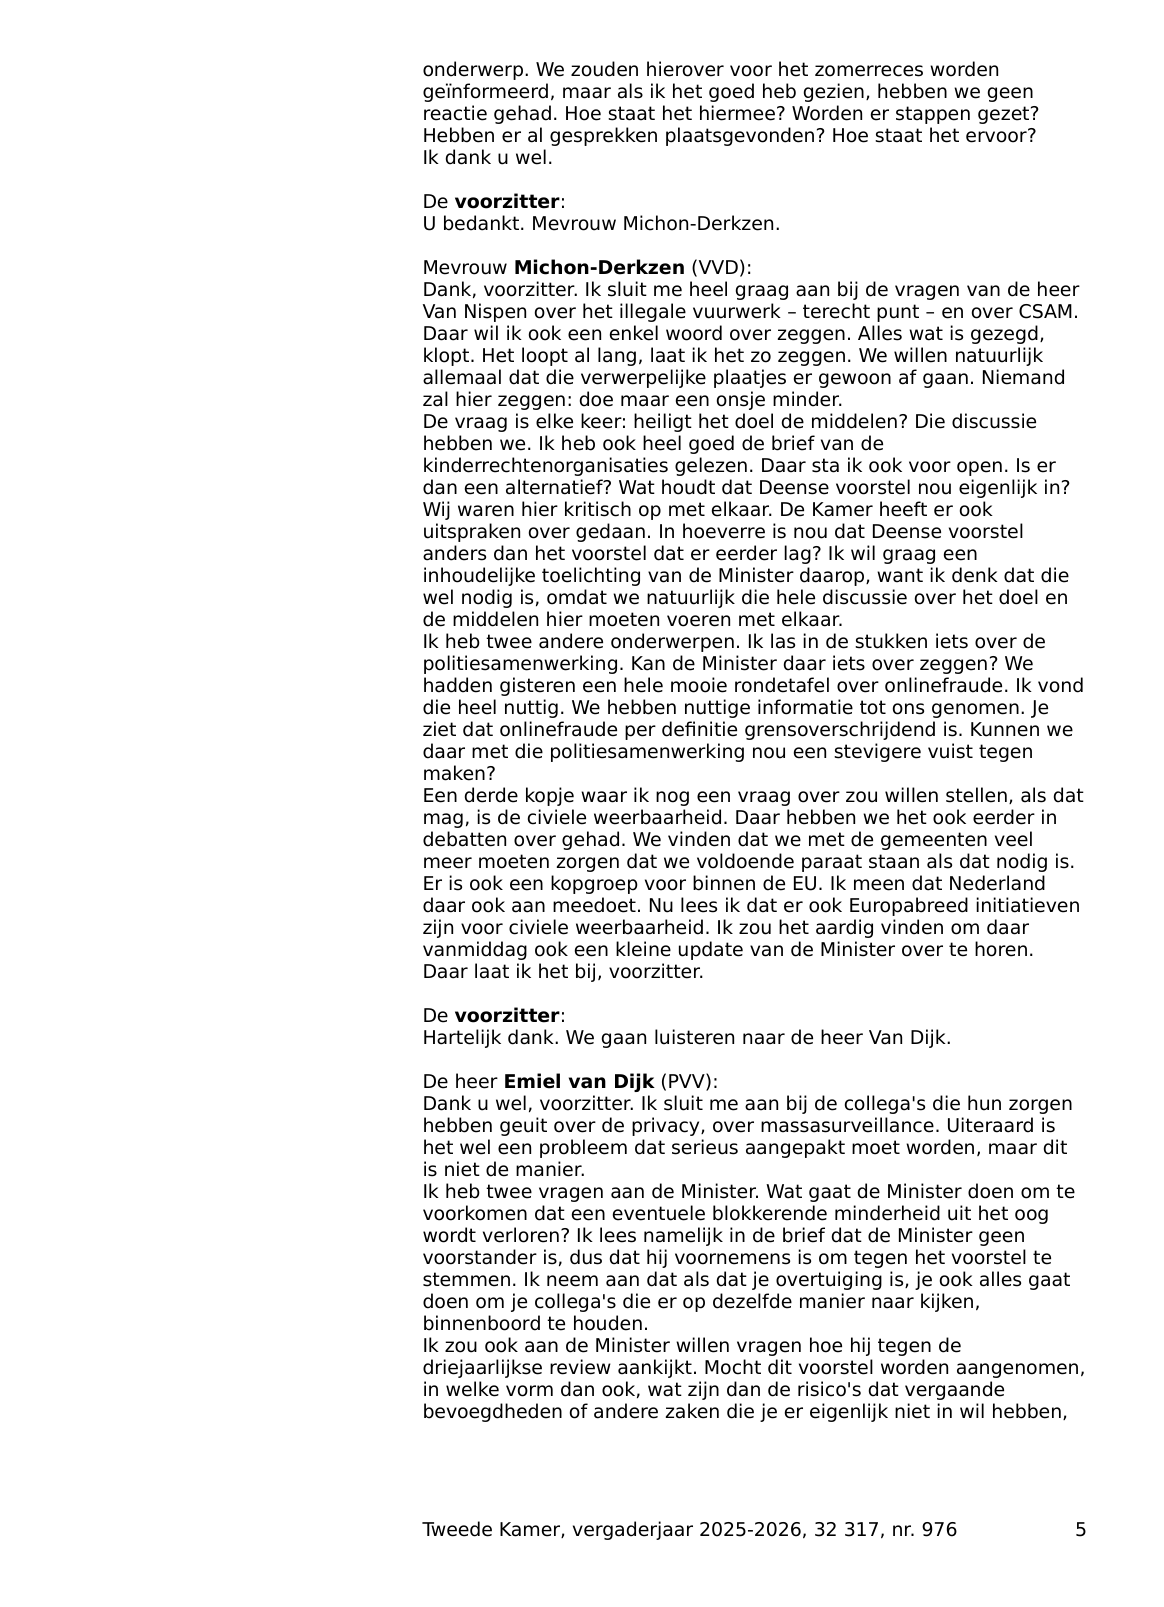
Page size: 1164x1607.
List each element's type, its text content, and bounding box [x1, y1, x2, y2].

text De voorzitter: [422, 1005, 1087, 1027]
text onderwerp. We zouden hierover voor het zomerreces worden geïnformeerd, maar als ik het goed heb gezien, hebben we geen reactie gehad. Hoe staat het hiermee? Worden er stappen gezet? Hebben er al gesprekken plaatsgevonden? Hoe staat het ervoor? [422, 59, 1087, 147]
text De vraag is elke keer: heiligt het doel de middelen? Die discussie hebben we. Ik heb ook heel goed de brief van de kinderrechtenorganisaties gelezen. Daar sta ik ook voor open. Is er dan een alternatief? Wat houdt dat Deense voorstel nou eigenlijk in? Wij waren hier kritisch op met elkaar. De Kamer heeft er ook uitspraken over gedaan. In hoeverre is nou dat Deense voorstel anders dan het voorstel dat er eerder lag? Ik wil graag een inhoudelijke toelichting van de Minister daarop, want ik denk dat die wel nodig is, omdat we natuurlijk die hele discussie over het doel en de middelen hier moeten voeren met elkaar. [422, 411, 1087, 631]
text Mevrouw Michon-Derkzen (VVD): [422, 257, 1087, 279]
text Ik heb twee vragen aan de Minister. Wat gaat de Minister doen om te voorkomen dat een eventuele blokkerende minderheid uit het oog wordt verloren? Ik lees namelijk in de brief dat de Minister geen voorstander is, dus dat hij voornemens is om tegen het voorstel te stemmen. Ik neem aan dat als dat je overtuiging is, je ook alles gaat doen om je collega's die er op dezelfde manier naar kijken, binnenboord te houden. [422, 1181, 1087, 1335]
text U bedankt. Mevrouw Michon-Derkzen. [422, 213, 1087, 235]
text Een derde kopje waar ik nog een vraag over zou willen stellen, als dat mag, is de civiele weerbaarheid. Daar hebben we het ook eerder in debatten over gehad. We vinden dat we met de gemeenten veel meer moeten zorgen dat we voldoende paraat staan als dat nodig is. Er is ook een kopgroep voor binnen de EU. Ik meen dat Nederland daar ook aan meedoet. Nu lees ik dat er ook Europabreed initiatieven zijn voor civiele weerbaarheid. Ik zou het aardig vinden om daar vanmiddag ook een kleine update van de Minister over te horen. [422, 785, 1087, 961]
text De voorzitter: [422, 191, 1087, 213]
text Ik heb twee andere onderwerpen. Ik las in de stukken iets over de politiesamenwerking. Kan de Minister daar iets over zeggen? We hadden gisteren een hele mooie rondetafel over onlinefraude. Ik vond die heel nuttig. We hebben nuttige informatie tot ons genomen. Je ziet dat onlinefraude per definitie grensoverschrijdend is. Kunnen we daar met die politiesamenwerking nou een stevigere vuist tegen maken? [422, 631, 1087, 785]
text Ik dank u wel. [422, 147, 1087, 169]
text Dank, voorzitter. Ik sluit me heel graag aan bij de vragen van de heer Van Nispen over het illegale vuurwerk – terecht punt – en over CSAM. Daar wil ik ook een enkel woord over zeggen. Alles wat is gezegd, klopt. Het loopt al lang, laat ik het zo zeggen. We willen natuurlijk allemaal dat die verwerpelijke plaatjes er gewoon af gaan. Niemand zal hier zeggen: doe maar een onsje minder. [422, 279, 1087, 411]
text Hartelijk dank. We gaan luisteren naar de heer Van Dijk. [422, 1027, 1087, 1049]
text Daar laat ik het bij, voorzitter. [422, 961, 1087, 983]
text De heer Emiel van Dijk (PVV): [422, 1071, 1087, 1093]
text Dank u wel, voorzitter. Ik sluit me aan bij de collega's die hun zorgen hebben geuit over de privacy, over massasurveillance. Uiteraard is het wel een probleem dat serieus aangepakt moet worden, maar dit is niet de manier. [422, 1093, 1087, 1181]
text Ik zou ook aan de Minister willen vragen hoe hij tegen de driejaarlijkse review aankijkt. Mocht dit voorstel worden aangenomen, in welke vorm dan ook, wat zijn dan de risico's dat vergaande bevoegdheden of andere zaken die je er eigenlijk niet in wil hebben, [422, 1335, 1087, 1423]
